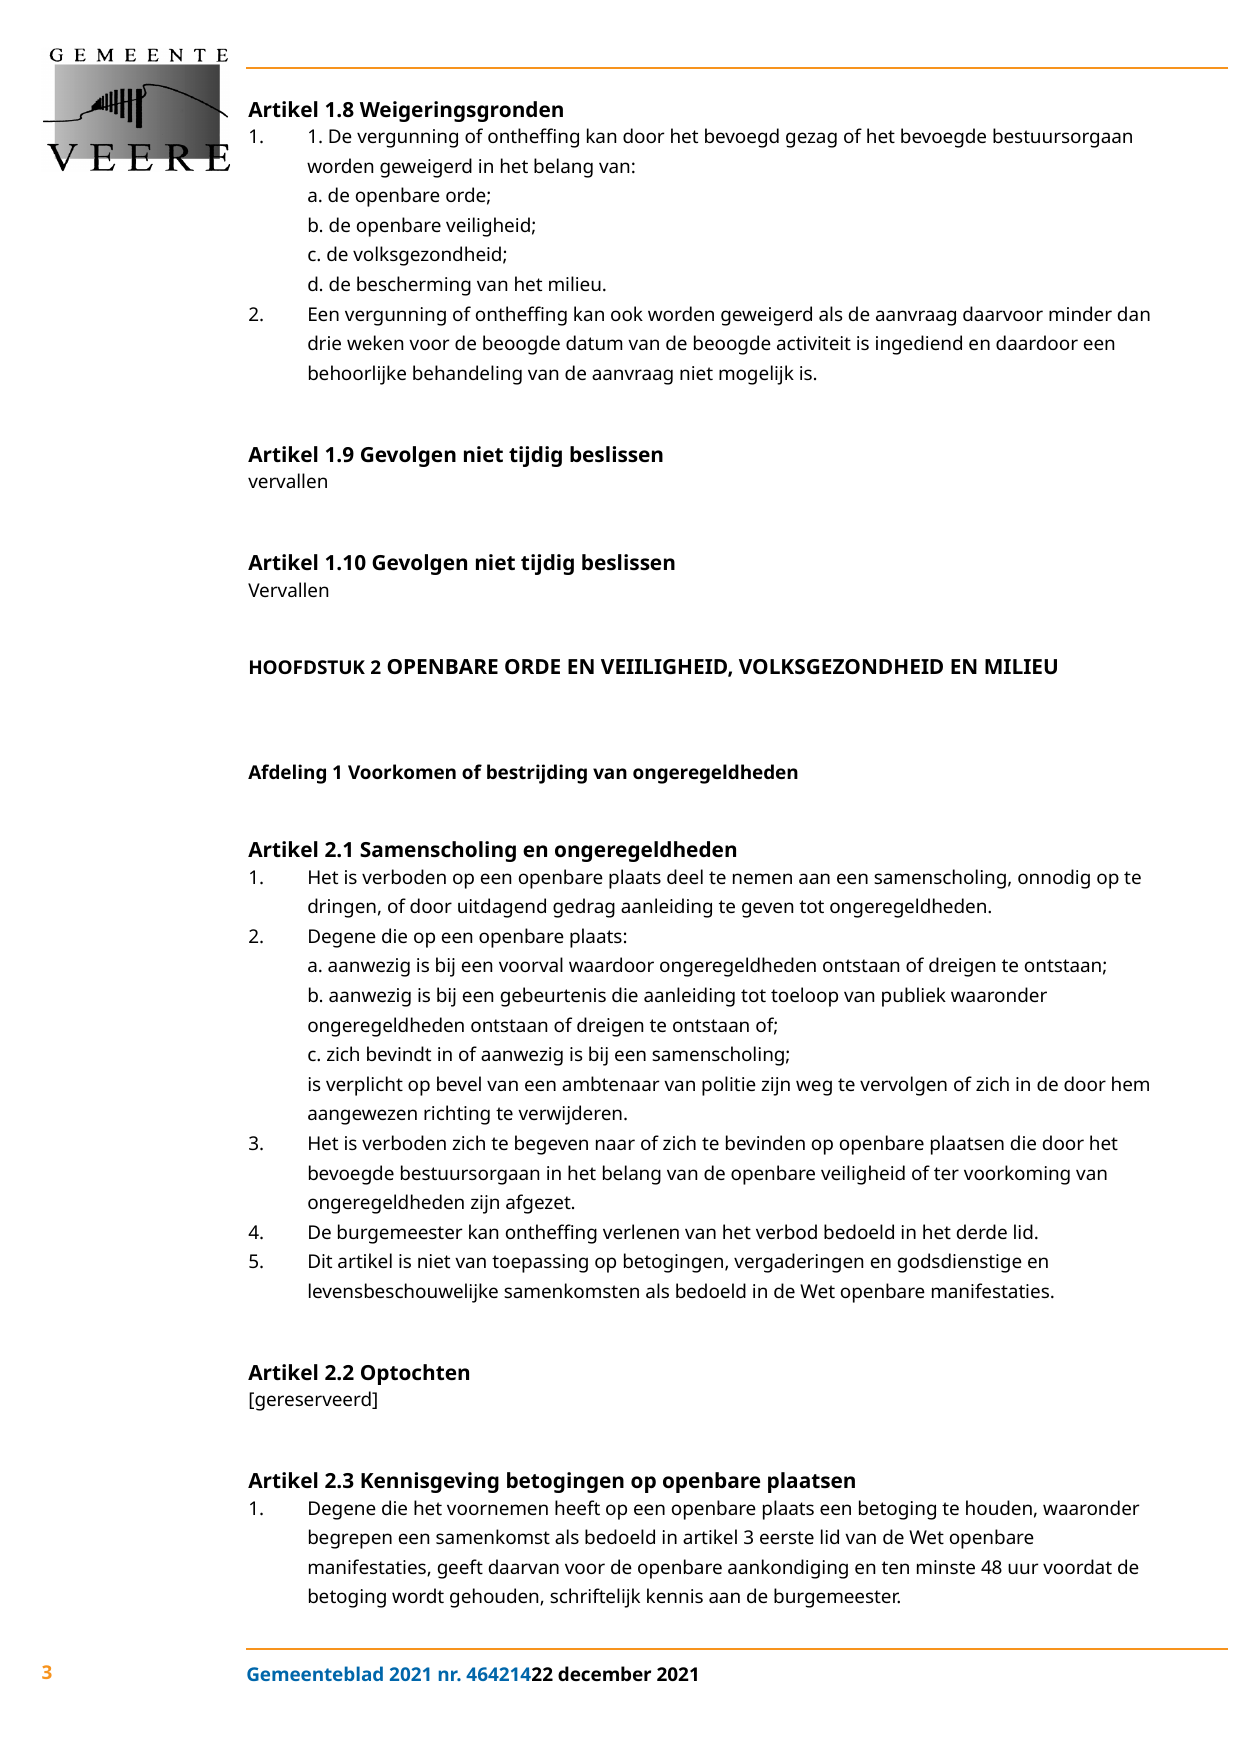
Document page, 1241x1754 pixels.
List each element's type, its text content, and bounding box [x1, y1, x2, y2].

text Artikel 1.10 Gevolgen niet tijdig beslissen [248, 548, 1152, 577]
list is verplicht op bevel van een ambtenaar van politie zijn weg te vervolgen of zich in de door hem aangewezen richting te verwijderen. [248, 1071, 1152, 1126]
list Degene die op een openbare plaats: [248, 923, 1152, 949]
text Vervallen [248, 577, 1152, 602]
list c. zich bevindt in of aanwezig is bij een samenscholing; [248, 1041, 1152, 1067]
list De burgemeester kan ontheffing verlenen van het verbod bedoeld in het derde lid. [248, 1219, 1152, 1244]
text [gereserveerd] [248, 1386, 1152, 1412]
picture [41, 47, 231, 172]
text Afdeling 1 Voorkomen of bestrijding van ongeregeldheden [248, 759, 1152, 785]
list a. de openbare orde; [248, 182, 1152, 208]
text vervallen [248, 468, 1152, 494]
list Degene die het voornemen heeft op een openbare plaats een betoging te houden, waaronder begrepen een samenkomst als bedoeld in artikel 3 eerste lid van de Wet openbare manifestaties, geeft daarvan voor de openbare aankondiging en ten minste 48 uur voordat de betoging wordt gehouden, schriftelijk kennis aan de burgemeester. [248, 1495, 1152, 1609]
list Dit artikel is niet van toepassing op betogingen, vergaderingen en godsdienstige en levensbeschouwelijke samenkomsten als bedoeld in de Wet openbare manifestaties. [248, 1248, 1152, 1304]
text Artikel 2.3 Kennisgeving betogingen op openbare plaatsen [248, 1466, 1152, 1495]
text Artikel 2.2 Optochten [248, 1358, 1152, 1386]
list b. de openbare veiligheid; [248, 212, 1152, 238]
text Artikel 1.9 Gevolgen niet tijdig beslissen [248, 440, 1152, 468]
list c. de volksgezondheid; [248, 242, 1152, 267]
text Artikel 2.1 Samenscholing en ongeregeldheden [248, 835, 1152, 864]
list Het is verboden zich te begeven naar of zich te bevinden op openbare plaatsen die door het bevoegde bestuursorgaan in het belang van de openbare veiligheid of ter voorkoming van ongeregeldheden zijn afgezet. [248, 1130, 1152, 1215]
list d. de bescherming van het milieu. [248, 271, 1152, 297]
list Het is verboden op een openbare plaats deel te nemen aan een samenscholing, onnodig op te dringen, of door uitdagend gedrag aanleiding te geven tot ongeregeldheden. [248, 864, 1152, 919]
text Artikel 1.8 Weigeringsgronden [248, 95, 1152, 123]
list b. aanwezig is bij een gebeurtenis die aanleiding tot toeloop van publiek waaronder ongeregeldheden ontstaan of dreigen te ontstaan of; [248, 982, 1152, 1037]
list Een vergunning of ontheffing kan ook worden geweigerd als de aanvraag daarvoor minder dan drie weken voor de beoogde datum van de beoogde activiteit is ingediend en daardoor een behoorlijke behandeling van de aanvraag niet mogelijk is. [248, 301, 1152, 386]
list a. aanwezig is bij een voorval waardoor ongeregeldheden ontstaan of dreigen te ontstaan; [248, 953, 1152, 978]
text HOOFDSTUK 2 OPENBARE ORDE EN VEIILIGHEID, VOLKSGEZONDHEID EN MILIEU [248, 652, 1152, 680]
list 1. De vergunning of ontheffing kan door het bevoegd gezag of het bevoegde bestuursorgaan worden geweigerd in het belang van: [248, 123, 1152, 178]
